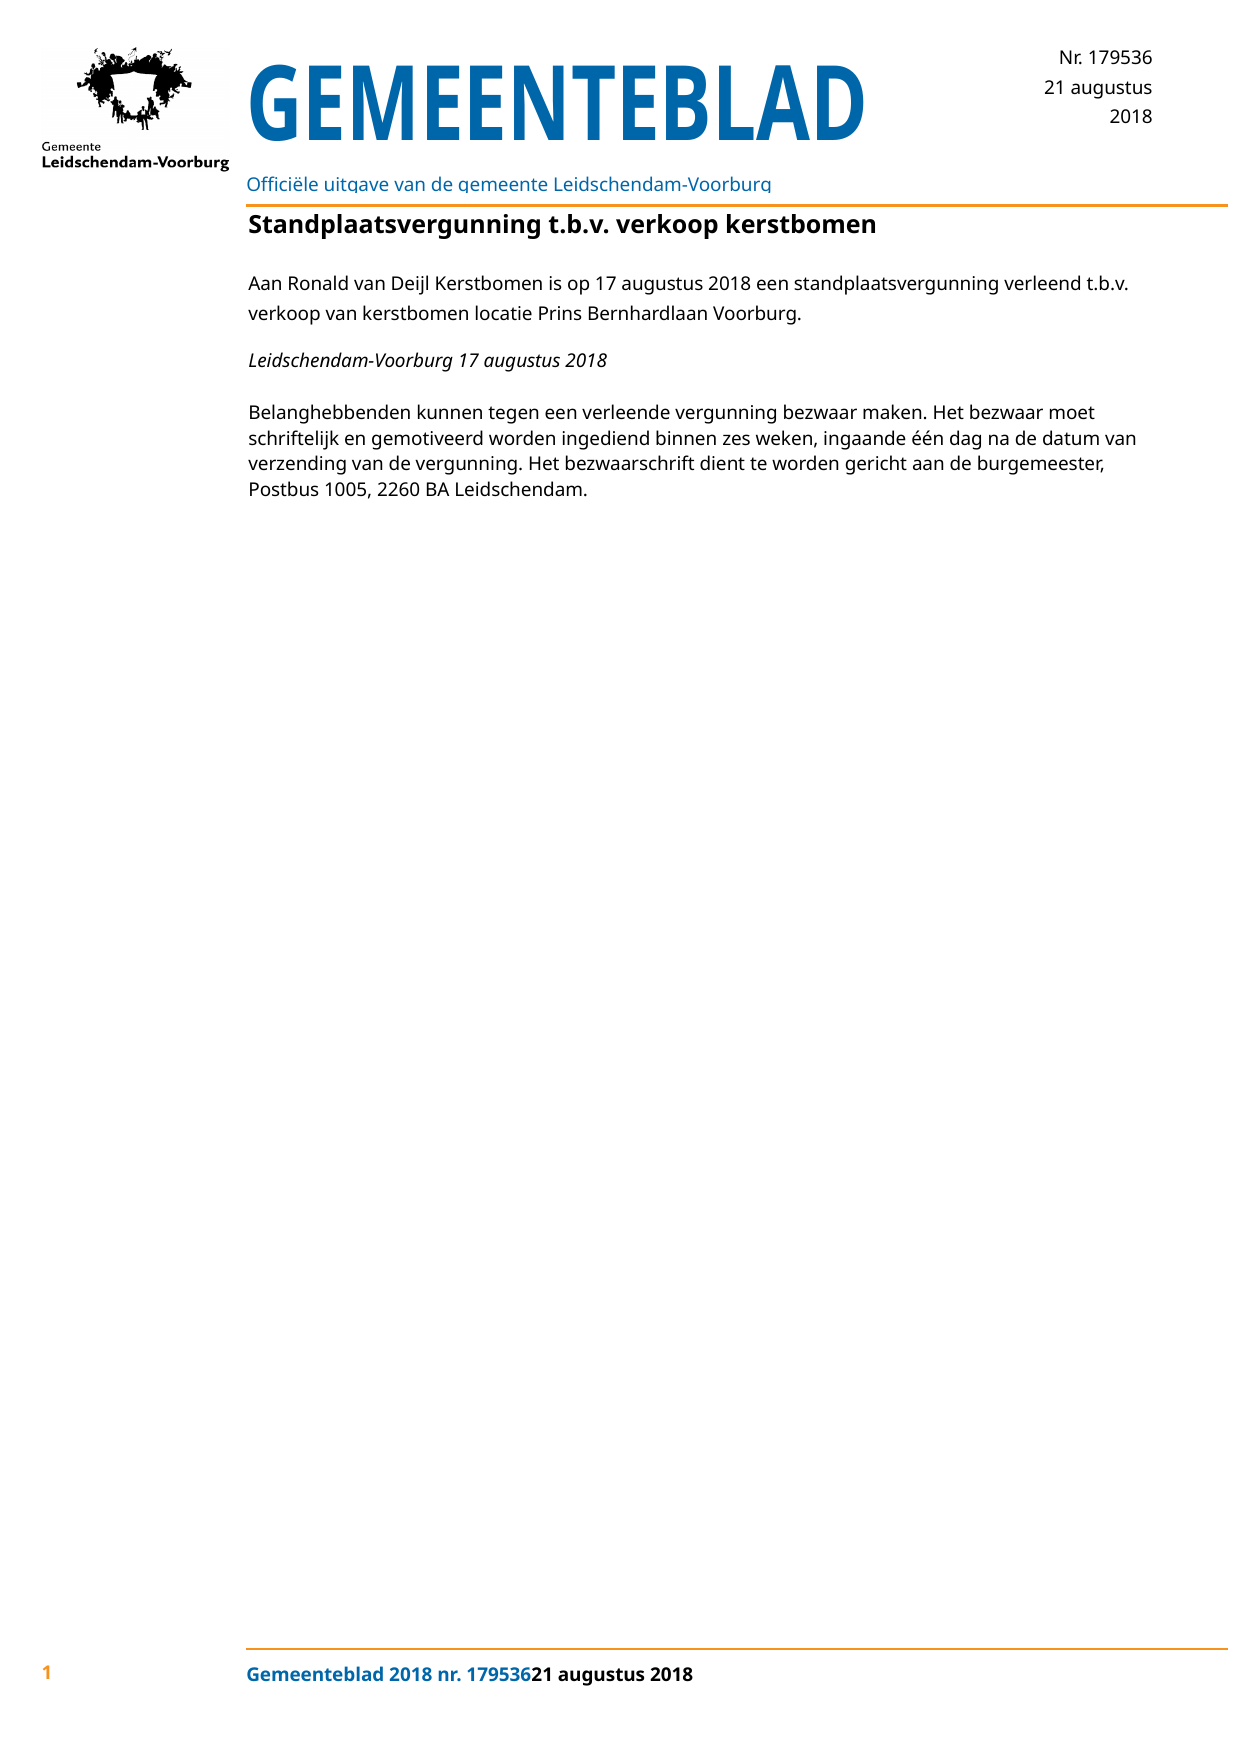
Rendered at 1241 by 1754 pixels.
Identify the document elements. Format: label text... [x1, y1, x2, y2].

picture [41, 47, 231, 172]
text Aan Ronald van Deijl Kerstbomen is op 17 augustus 2018 een standplaatsvergunning verleend t.b.v. verkoop van kerstbomen locatie Prins Bernhardlaan Voorburg. [248, 270, 1152, 326]
text Belanghebbenden kunnen tegen een verleende vergunning bezwaar maken. Het bezwaar moet schriftelijk en gemotiveerd worden ingediend binnen zes weken, ingaande één dag na de datum van verzending van de vergunning. Het bezwaarschrift dient te worden gericht aan de burgemeester, Postbus 1005, 2260 BA Leidschendam. [248, 399, 1152, 502]
text Leidschendam-Voorburg 17 augustus 2018 [248, 348, 1152, 373]
text Standplaatsvergunning t.b.v. verkoop kerstbomen [248, 207, 1152, 241]
